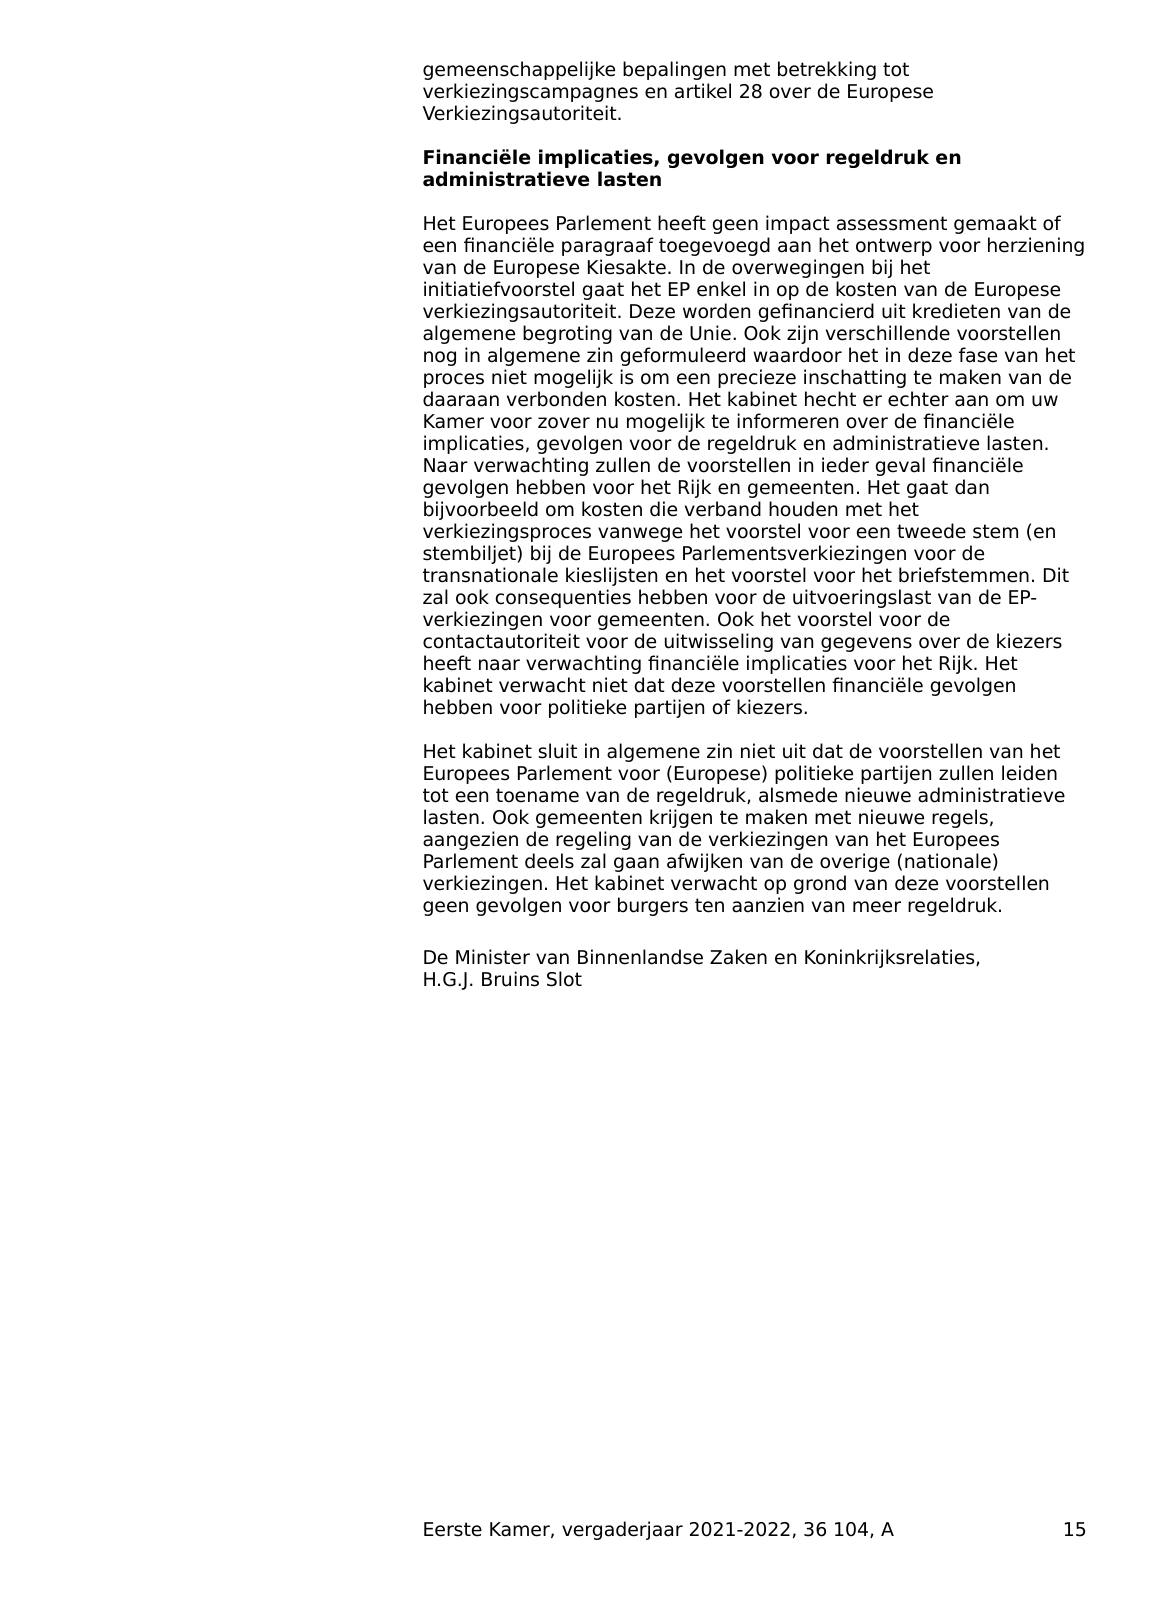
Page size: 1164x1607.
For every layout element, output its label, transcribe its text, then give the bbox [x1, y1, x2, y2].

subtitle Financiële implicaties, gevolgen voor regeldruk en administratieve lasten [422, 147, 1087, 191]
text Het Europees Parlement heeft geen impact assessment gemaakt of een financiële paragraaf toegevoegd aan het ontwerp voor herziening van de Europese Kiesakte. In de overwegingen bij het initiatiefvoorstel gaat het EP enkel in op de kosten van de Europese verkiezingsautoriteit. Deze worden gefinancierd uit kredieten van de algemene begroting van de Unie. Ook zijn verschillende voorstellen nog in algemene zin geformuleerd waardoor het in deze fase van het proces niet mogelijk is om een precieze inschatting te maken van de daaraan verbonden kosten. Het kabinet hecht er echter aan om uw Kamer voor zover nu mogelijk te informeren over de financiële implicaties, gevolgen voor de regeldruk en administratieve lasten. Naar verwachting zullen de voorstellen in ieder geval financiële gevolgen hebben voor het Rijk en gemeenten. Het gaat dan bijvoorbeeld om kosten die verband houden met het verkiezingsproces vanwege het voorstel voor een tweede stem (en stembiljet) bij de Europees Parlementsverkiezingen voor de transnationale kieslijsten en het voorstel voor het briefstemmen. Dit zal ook consequenties hebben voor de uitvoeringslast van de EP-verkiezingen voor gemeenten. Ook het voorstel voor de contactautoriteit voor de uitwisseling van gegevens over de kiezers heeft naar verwachting financiële implicaties voor het Rijk. Het kabinet verwacht niet dat deze voorstellen financiële gevolgen hebben voor politieke partijen of kiezers. [422, 213, 1087, 719]
text Het kabinet sluit in algemene zin niet uit dat de voorstellen van het Europees Parlement voor (Europese) politieke partijen zullen leiden tot een toename van de regeldruk, alsmede nieuwe administratieve lasten. Ook gemeenten krijgen te maken met nieuwe regels, aangezien de regeling van de verkiezingen van het Europees Parlement deels zal gaan afwijken van de overige (nationale) verkiezingen. Het kabinet verwacht op grond van deze voorstellen geen gevolgen voor burgers ten aanzien van meer regeldruk. [422, 741, 1087, 917]
text De Minister van Binnenlandse Zaken en Koninkrijksrelaties, H.G.J. Bruins Slot [422, 947, 1087, 991]
text gemeenschappelijke bepalingen met betrekking tot verkiezingscampagnes en artikel 28 over de Europese Verkiezingsautoriteit. [422, 59, 1087, 125]
